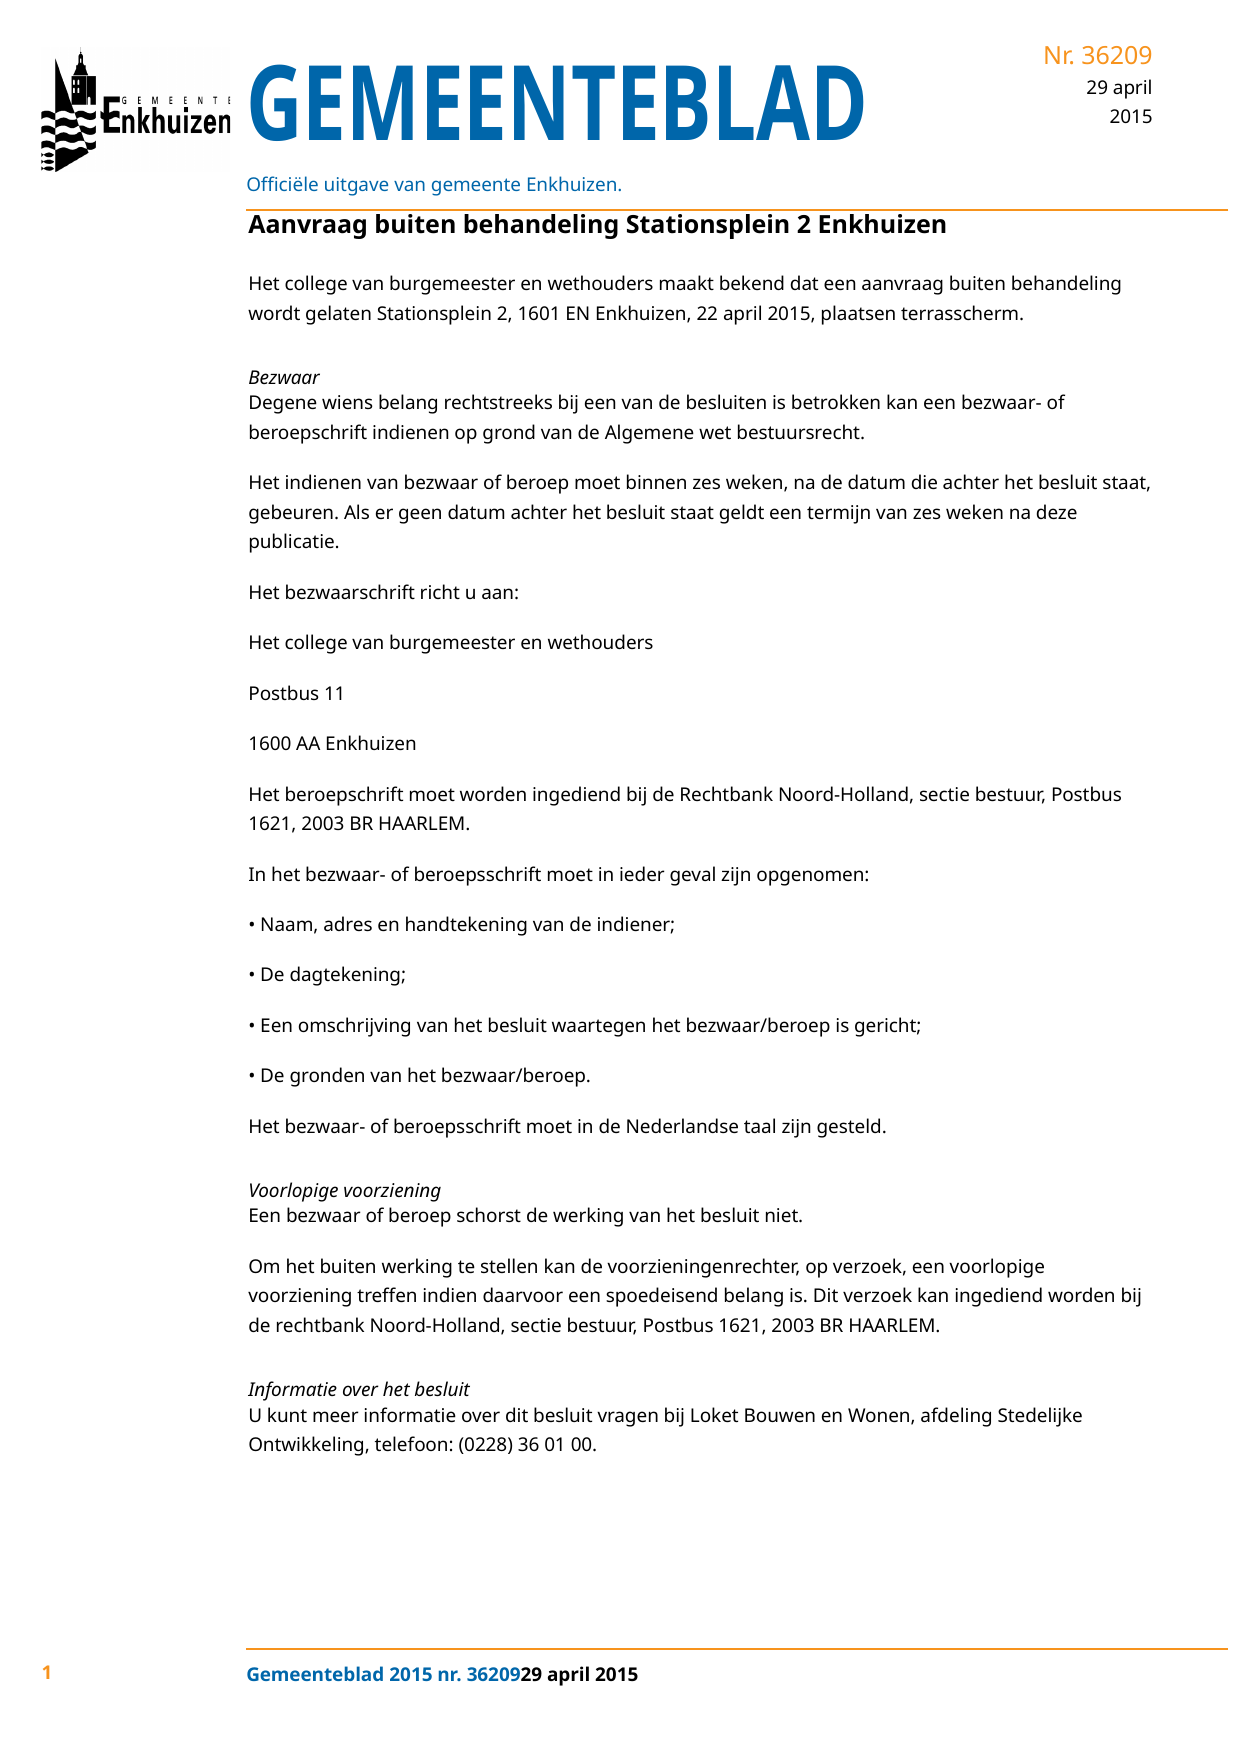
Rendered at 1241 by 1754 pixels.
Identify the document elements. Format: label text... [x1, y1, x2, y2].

text Bezwaar [248, 364, 1152, 389]
text Het college van burgemeester en wethouders [248, 629, 1152, 655]
picture [41, 47, 231, 172]
text • De gronden van het bezwaar/beroep. [248, 1062, 1152, 1088]
text U kunt meer informatie over dit besluit vragen bij Loket Bouwen en Wonen, afdeling Stedelijke Ontwikkeling, telefoon: (0228) 36 01 00. [248, 1402, 1152, 1457]
text Het beroepschrift moet worden ingediend bij de Rechtbank Noord-Holland, sectie bestuur, Postbus 1621, 2003 BR HAARLEM. [248, 781, 1152, 836]
text • De dagtekening; [248, 962, 1152, 987]
text Een bezwaar of beroep schorst de werking van het besluit niet. [248, 1203, 1152, 1228]
text Informatie over het besluit [248, 1376, 1152, 1402]
text 1600 AA Enkhuizen [248, 730, 1152, 756]
text Degene wiens belang rechtstreeks bij een van de besluiten is betrokken kan een bezwaar- of beroepschrift indienen op grond van de Algemene wet bestuursrecht. [248, 389, 1152, 445]
text Voorlopige voorziening [248, 1177, 1152, 1203]
text • Een omschrijving van het besluit waartegen het bezwaar/beroep is gericht; [248, 1012, 1152, 1038]
text In het bezwaar- of beroepsschrift moet in ieder geval zijn opgenomen: [248, 861, 1152, 887]
text Het college van burgemeester en wethouders maakt bekend dat een aanvraag buiten behandeling wordt gelaten Stationsplein 2, 1601 EN Enkhuizen, 22 april 2015, plaatsen terrasscherm. [248, 270, 1152, 326]
text Het bezwaar- of beroepsschrift moet in de Nederlandse taal zijn gesteld. [248, 1113, 1152, 1139]
text Aanvraag buiten behandeling Stationsplein 2 Enkhuizen [248, 211, 1152, 241]
text Het indienen van bezwaar of beroep moet binnen zes weken, na de datum die achter het besluit staat, gebeuren. Als er geen datum achter het besluit staat geldt een termijn van zes weken na deze publicatie. [248, 469, 1152, 554]
text Om het buiten werking te stellen kan de voorzieningenrechter, op verzoek, een voorlopige voorziening treffen indien daarvoor een spoedeisend belang is. Dit verzoek kan ingediend worden bij de rechtbank Noord-Holland, sectie bestuur, Postbus 1621, 2003 BR HAARLEM. [248, 1253, 1152, 1338]
text Het bezwaarschrift richt u aan: [248, 579, 1152, 605]
text Postbus 11 [248, 680, 1152, 706]
text • Naam, adres en handtekening van de indiener; [248, 911, 1152, 937]
